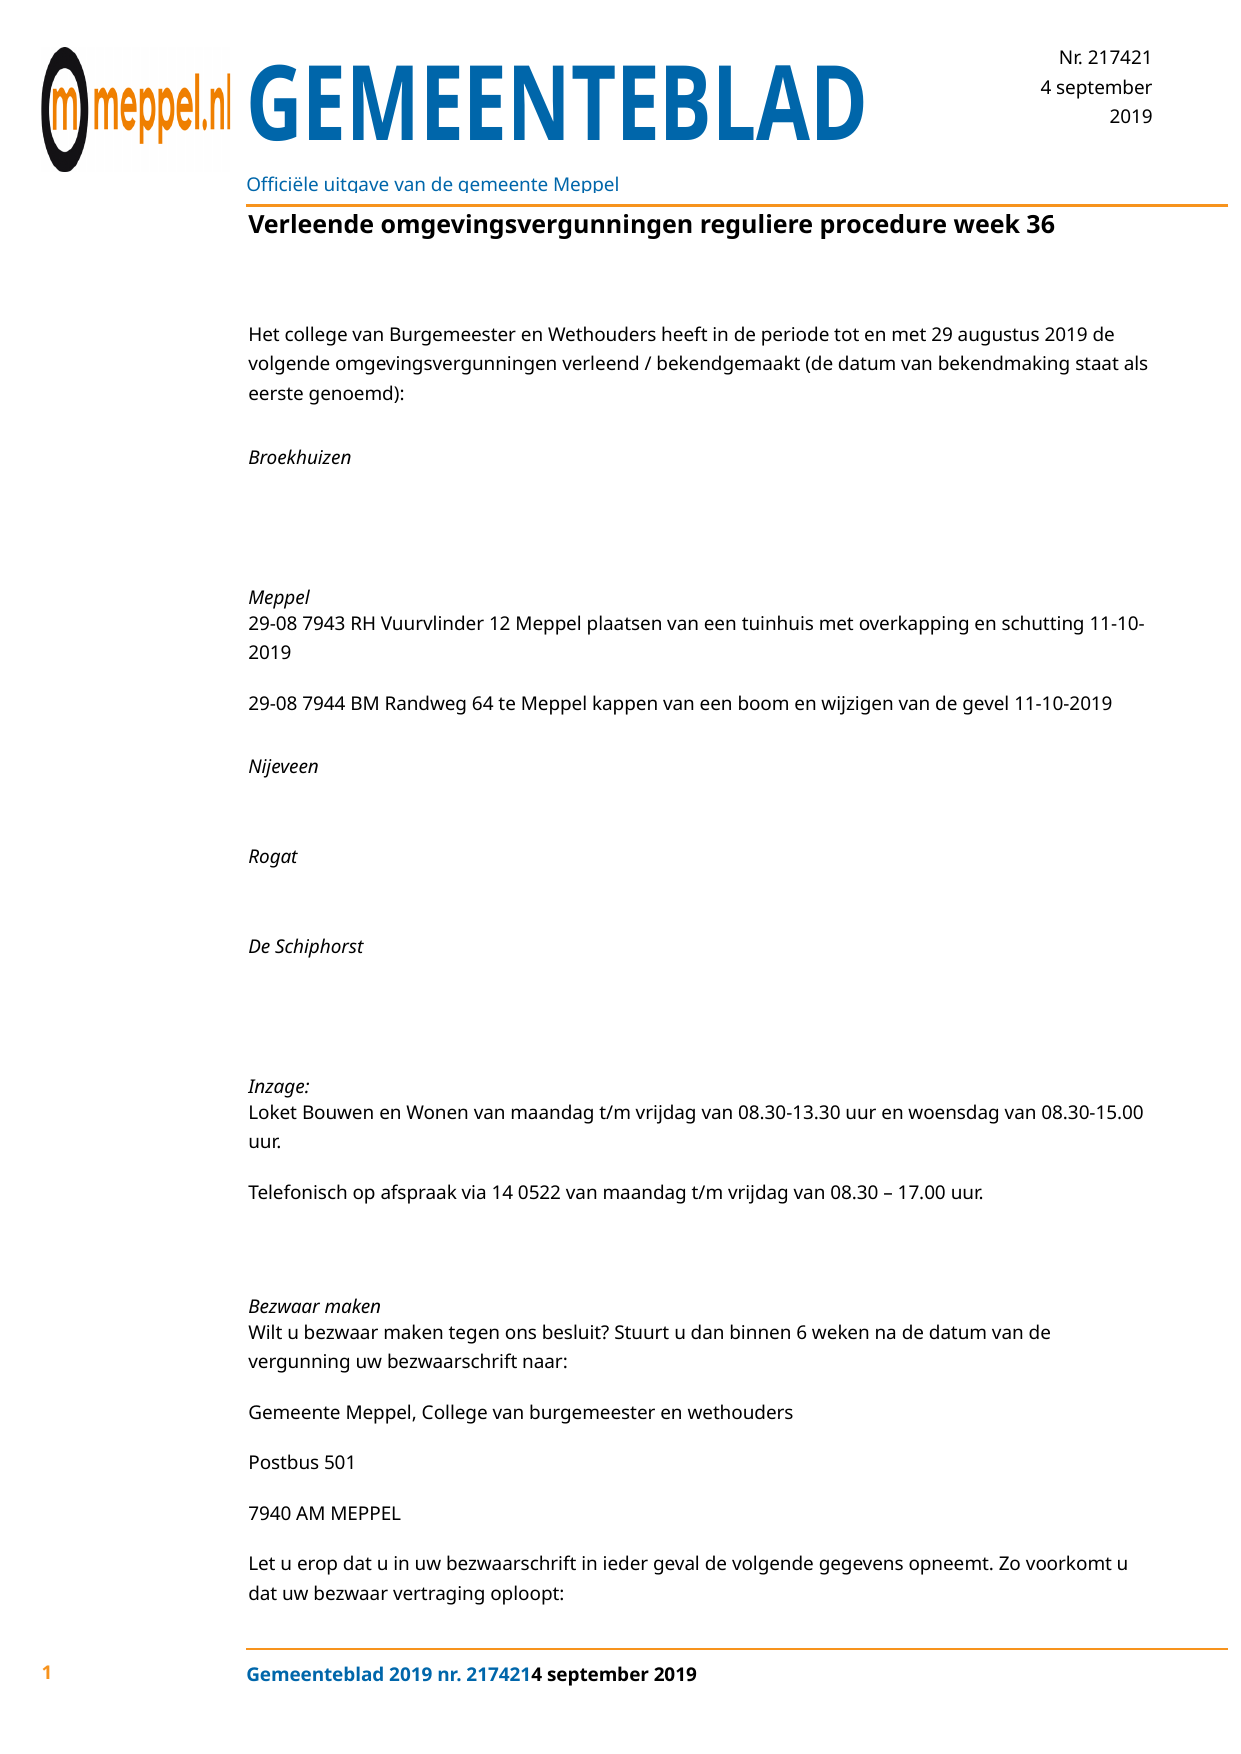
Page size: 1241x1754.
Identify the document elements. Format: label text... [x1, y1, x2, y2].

text Bezwaar maken [248, 1293, 1152, 1319]
text Telefonisch op afspraak via 14 0522 van maandag t/m vrijdag van 08.30 – 17.00 uur. [248, 1179, 1152, 1204]
picture [41, 47, 231, 172]
text 7940 AM MEPPEL [248, 1500, 1152, 1526]
text Gemeente Meppel, College van burgemeester en wethouders [248, 1399, 1152, 1425]
text Let u erop dat u in uw bezwaarschrift in ieder geval de volgende gegevens opneemt. Zo voorkomt u dat uw bezwaar vertraging oploopt: [248, 1550, 1152, 1606]
text Verleende omgevingsvergunningen reguliere procedure week 36 [248, 207, 1152, 241]
text Het college van Burgemeester en Wethouders heeft in de periode tot en met 29 augustus 2019 de volgende omgevingsvergunningen verleend / bekendgemaakt (de datum van bekendmaking staat als eerste genoemd): [248, 321, 1152, 406]
text Nijeveen [248, 754, 1152, 779]
text Wilt u bezwaar maken tegen ons besluit? Stuurt u dan binnen 6 weken na de datum van de vergunning uw bezwaarschrift naar: [248, 1319, 1152, 1374]
text Postbus 501 [248, 1449, 1152, 1475]
text De Schiphorst [248, 933, 1152, 959]
text Rogat [248, 843, 1152, 869]
text Inzage: [248, 1073, 1152, 1099]
text Broekhuizen [248, 444, 1152, 469]
text 29-08 7944 BM Randweg 64 te Meppel kappen van een boom en wijzigen van de gevel 11-10-2019 [248, 690, 1152, 715]
text Meppel [248, 584, 1152, 610]
text 29-08 7943 RH Vuurvlinder 12 Meppel plaatsen van een tuinhuis met overkapping en schutting 11-10-2019 [248, 610, 1152, 665]
text Loket Bouwen en Wonen van maandag t/m vrijdag van 08.30-13.30 uur en woensdag van 08.30-15.00 uur. [248, 1099, 1152, 1154]
